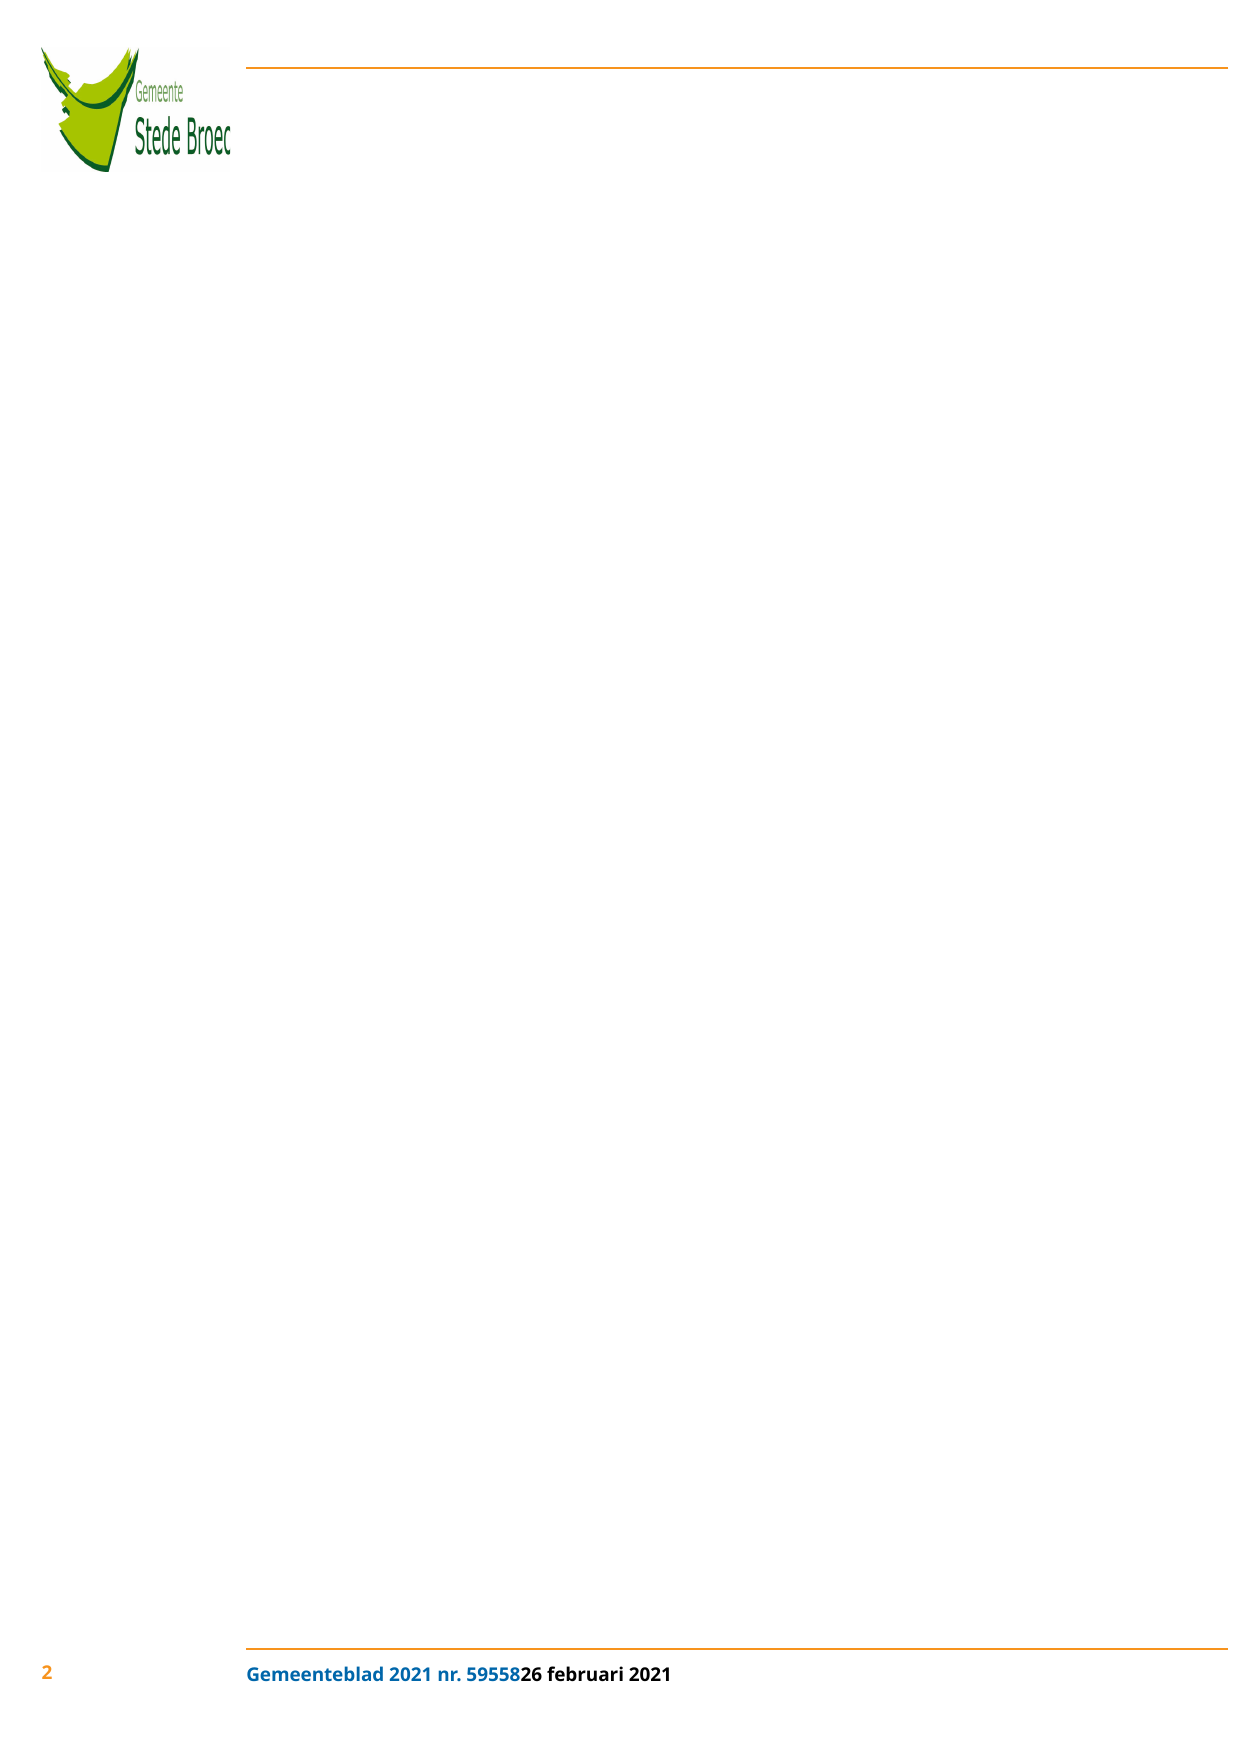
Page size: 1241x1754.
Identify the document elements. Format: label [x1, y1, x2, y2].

picture [41, 47, 231, 172]
